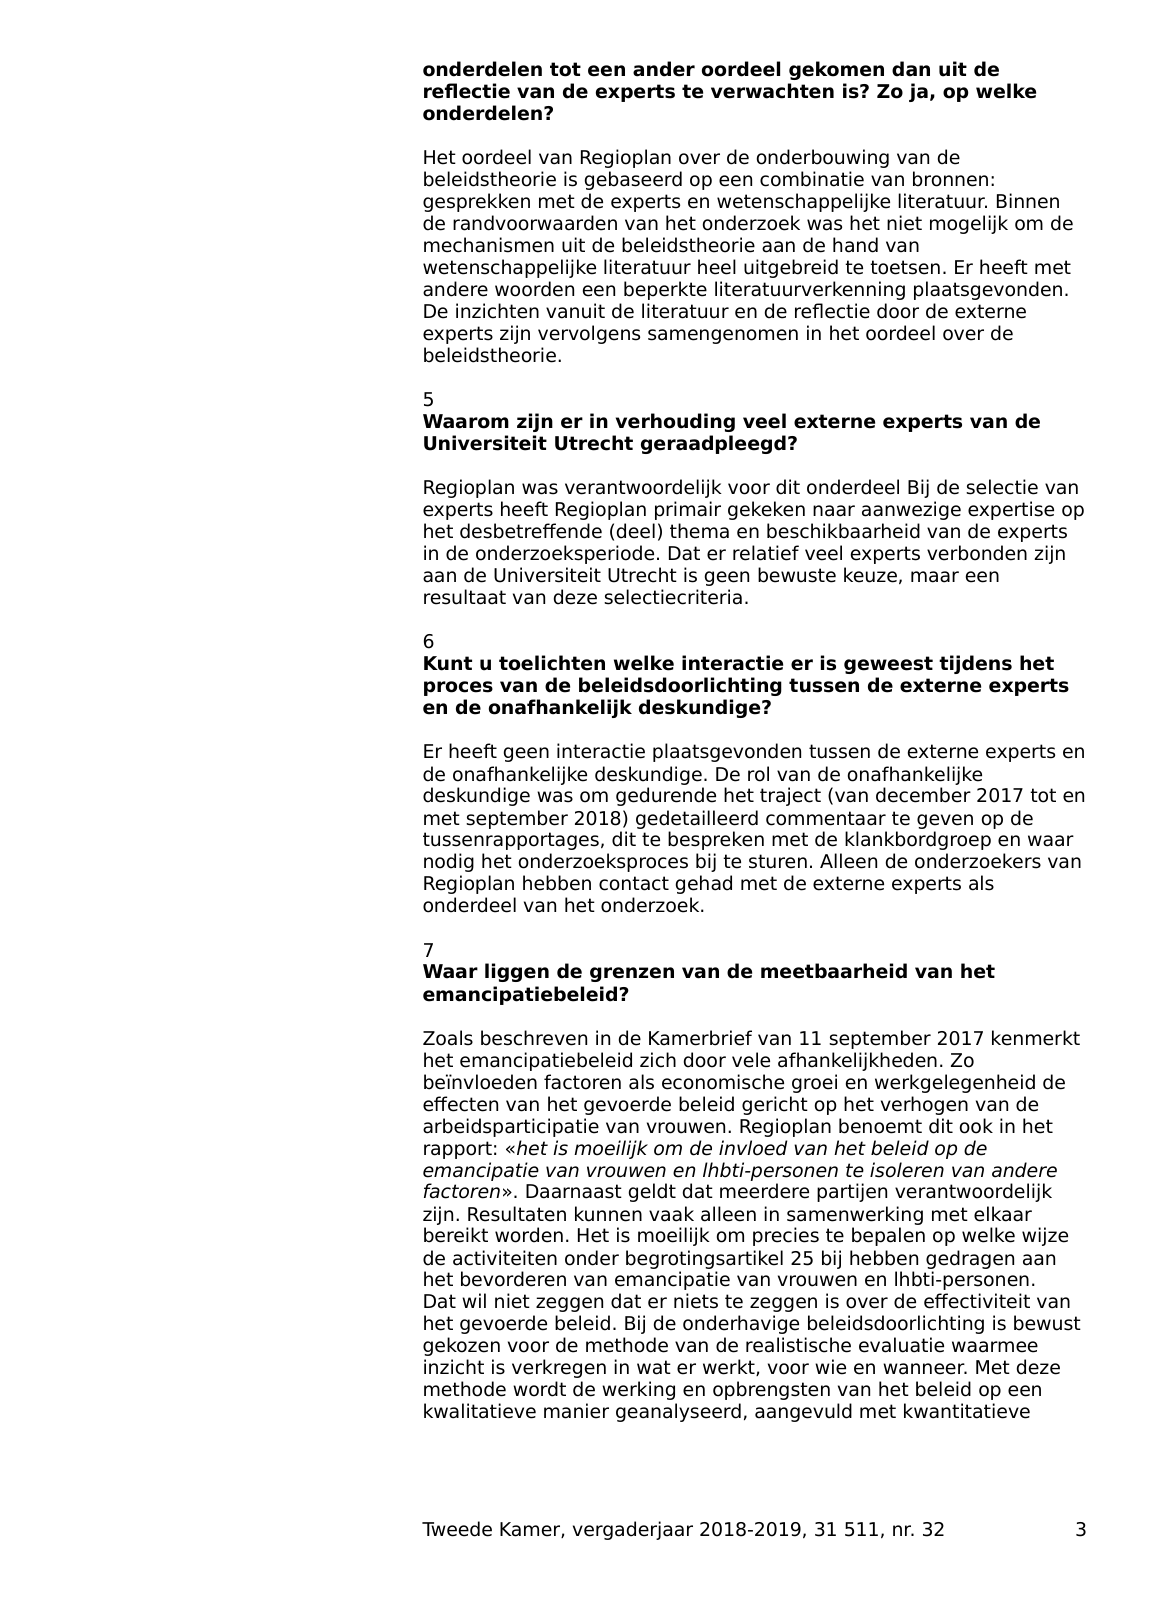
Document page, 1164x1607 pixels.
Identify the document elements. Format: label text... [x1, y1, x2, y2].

text Waarom zijn er in verhouding veel externe experts van de Universiteit Utrecht geraadpleegd? [422, 411, 1087, 455]
text 5 [422, 389, 1087, 411]
text Kunt u toelichten welke interactie er is geweest tijdens het proces van de beleidsdoorlichting tussen de externe experts en de onafhankelijk deskundige? [422, 653, 1087, 719]
text Er heeft geen interactie plaatsgevonden tussen de externe experts en de onafhankelijke deskundige. De rol van de onafhankelijke deskundige was om gedurende het traject (van december 2017 tot en met september 2018) gedetailleerd commentaar te geven op de tussenrapportages, dit te bespreken met de klankbordgroep en waar nodig het onderzoeksproces bij te sturen. Alleen de onderzoekers van Regioplan hebben contact gehad met de externe experts als onderdeel van het onderzoek. [422, 741, 1087, 917]
text Zoals beschreven in de Kamerbrief van 11 september 2017 kenmerkt het emancipatiebeleid zich door vele afhankelijkheden. Zo beïnvloeden factoren als economische groei en werkgelegenheid de effecten van het gevoerde beleid gericht op het verhogen van de arbeidsparticipatie van vrouwen. Regioplan benoemt dit ook in het rapport: «het is moeilijk om de invloed van het beleid op de emancipatie van vrouwen en lhbti-personen te isoleren van andere factoren». Daarnaast geldt dat meerdere partijen verantwoordelijk zijn. Resultaten kunnen vaak alleen in samenwerking met elkaar bereikt worden. Het is moeilijk om precies te bepalen op welke wijze de activiteiten onder begrotingsartikel 25 bij hebben gedragen aan het bevorderen van emancipatie van vrouwen en lhbti-personen. [422, 1028, 1087, 1291]
text 6 [422, 631, 1087, 653]
text Het oordeel van Regioplan over de onderbouwing van de beleidstheorie is gebaseerd op een combinatie van bronnen: gesprekken met de experts en wetenschappelijke literatuur. Binnen de randvoorwaarden van het onderzoek was het niet mogelijk om de mechanismen uit de beleidstheorie aan de hand van wetenschappelijke literatuur heel uitgebreid te toetsen. Er heeft met andere woorden een beperkte literatuurverkenning plaatsgevonden. De inzichten vanuit de literatuur en de reflectie door de externe experts zijn vervolgens samengenomen in het oordeel over de beleidstheorie. [422, 147, 1087, 367]
text Dat wil niet zeggen dat er niets te zeggen is over de effectiviteit van het gevoerde beleid. Bij de onderhavige beleidsdoorlichting is bewust gekozen voor de methode van de realistische evaluatie waarmee inzicht is verkregen in wat er werkt, voor wie en wanneer. Met deze methode wordt de werking en opbrengsten van het beleid op een kwalitatieve manier geanalyseerd, aangevuld met kwantitatieve [422, 1291, 1087, 1423]
text Regioplan was verantwoordelijk voor dit onderdeel Bij de selectie van experts heeft Regioplan primair gekeken naar aanwezige expertise op het desbetreffende (deel) thema en beschikbaarheid van de experts in de onderzoeksperiode. Dat er relatief veel experts verbonden zijn aan de Universiteit Utrecht is geen bewuste keuze, maar een resultaat van deze selectiecriteria. [422, 477, 1087, 609]
text Waar liggen de grenzen van de meetbaarheid van het emancipatiebeleid? [422, 961, 1087, 1005]
text onderdelen tot een ander oordeel gekomen dan uit de reflectie van de experts te verwachten is? Zo ja, op welke onderdelen? [422, 59, 1087, 125]
text 7 [422, 939, 1087, 961]
